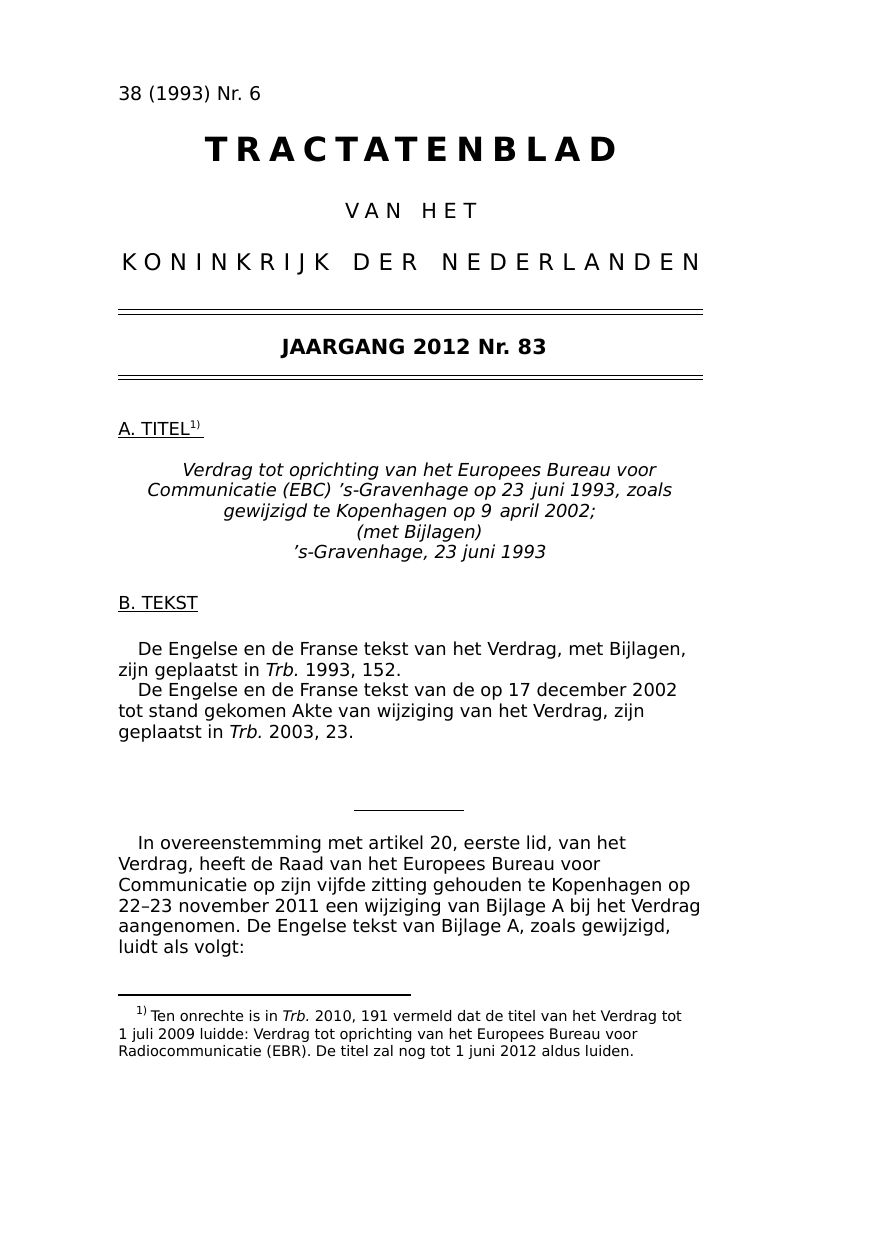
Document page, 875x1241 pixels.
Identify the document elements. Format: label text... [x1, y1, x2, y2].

text VAN HET [118, 199, 703, 223]
text JAARGANG 2012 Nr. 83 [118, 335, 703, 359]
text De Engelse en de Franse tekst van het Verdrag, met Bijlagen, zijn geplaatst in Trb. 1993, 152. [118, 639, 703, 680]
text TRACTATENBLAD [118, 130, 703, 169]
subtitle B. TEKST [118, 593, 703, 614]
subtitle A. TITEL [118, 419, 703, 439]
text ’s-Gravenhage, 23 juni 1993 [118, 542, 703, 563]
text KONINKRIJK DER NEDERLANDEN [118, 249, 703, 276]
text 38 (1993) Nr. 6 [118, 83, 703, 105]
text In overeenstemming met artikel 20, eerste lid, van het Verdrag, heeft de Raad van het Europees Bureau voor Communicatie op zijn vijfde zitting gehouden te Kopenhagen op 22–23 november 2011 een wijziging van Bijlage A bij het Verdrag aangenomen. De Engelse tekst van Bijlage A, zoals gewijzigd, luidt als volgt: [118, 833, 703, 958]
text (met Bijlagen) [118, 522, 703, 542]
text De Engelse en de Franse tekst van de op 17 december 2002 tot stand gekomen Akte van wijziging van het Verdrag, zijn geplaatst in Trb. 2003, 23. [118, 680, 703, 742]
text Verdrag tot oprichting van het Europees Bureau voor Communicatie (EBC) ’s-Gravenhage op 23 juni 1993, zoals gewijzigd te Kopenhagen op 9 april 2002; [118, 459, 703, 522]
text Ten onrechte is in Trb. 2010, 191 vermeld dat de titel van het Verdrag tot 1 juli 2009 luidde: Verdrag tot oprichting van het Europees Bureau voor Radiocommunicatie (EBR). De titel zal nog tot 1 juni 2012 aldus luiden. [118, 1004, 703, 1060]
